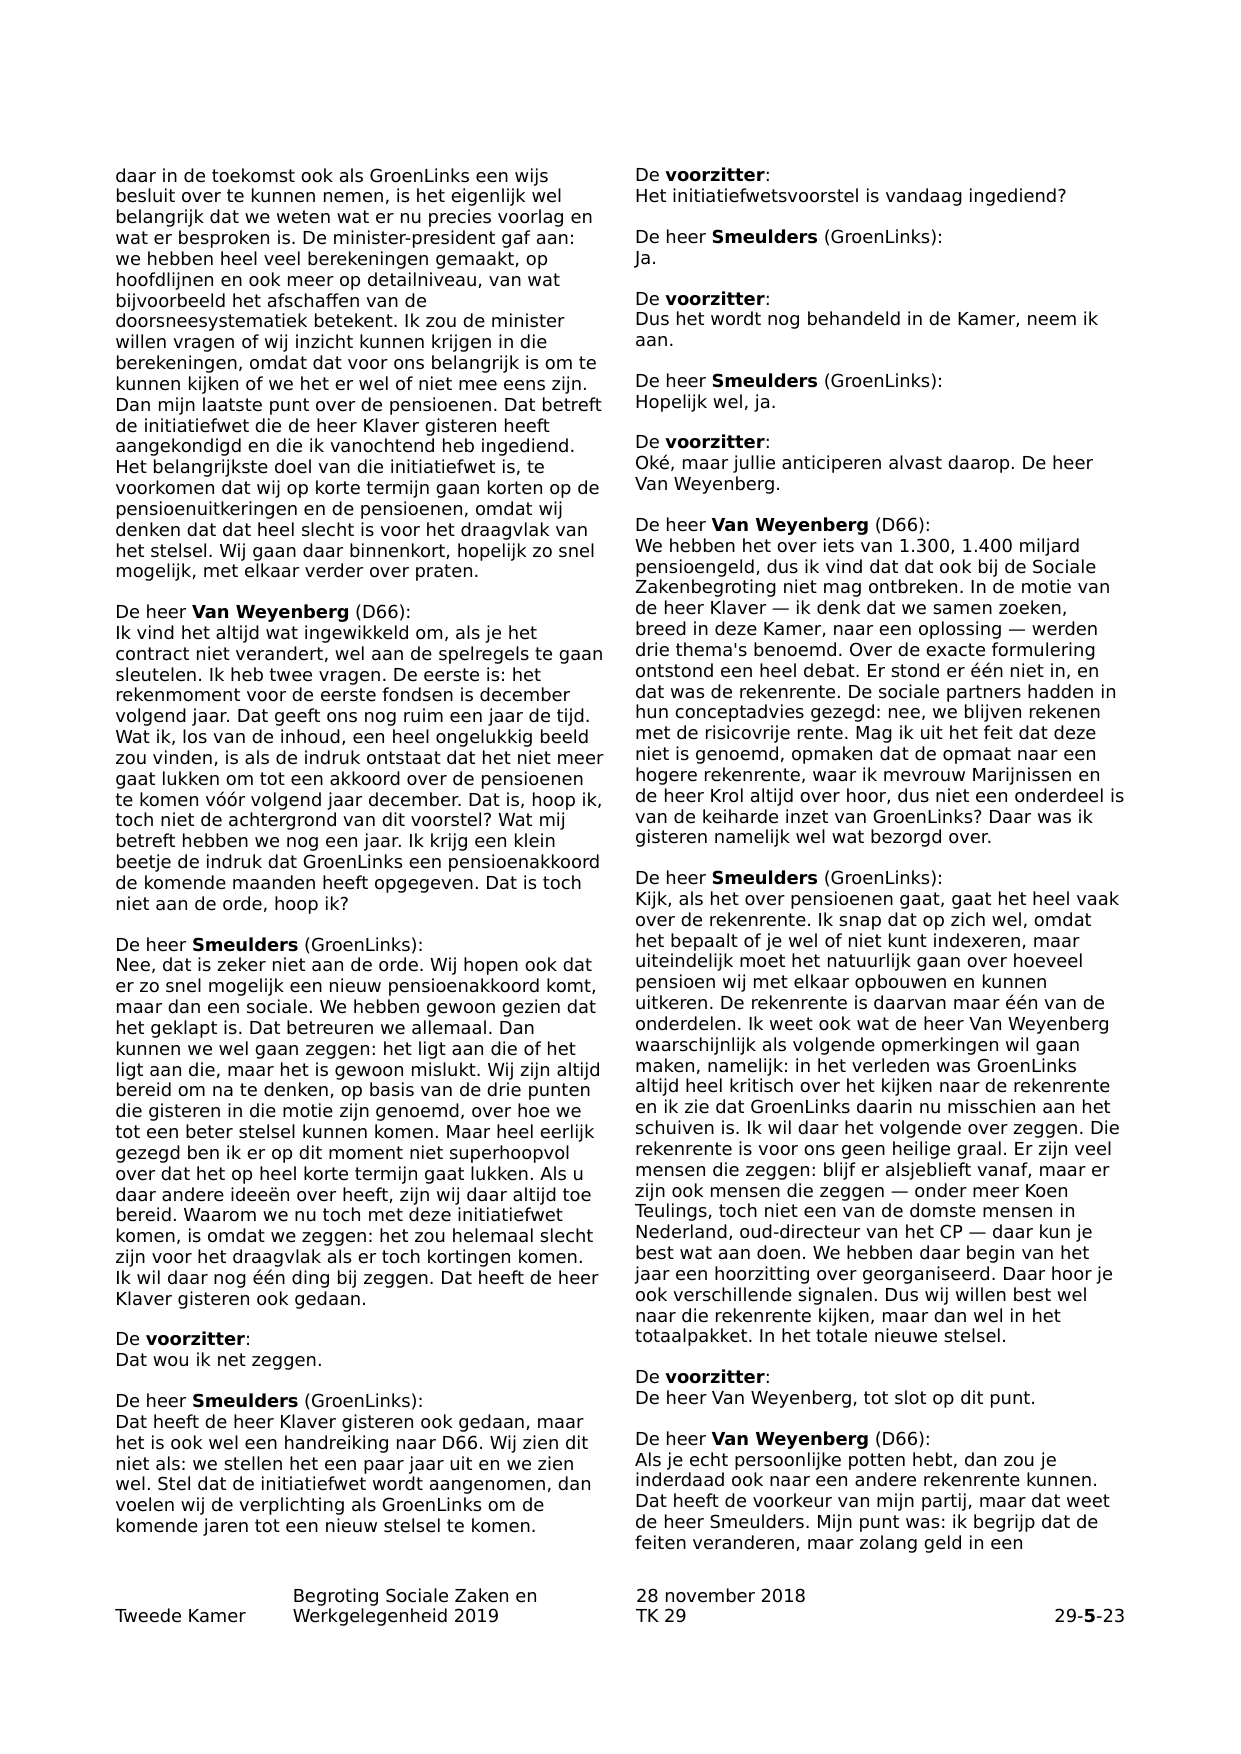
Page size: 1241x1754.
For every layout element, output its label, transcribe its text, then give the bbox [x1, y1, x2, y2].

text De heer Smeulders (GroenLinks): [115, 1391, 605, 1412]
text Hopelijk wel, ja. [635, 392, 1125, 412]
text De heer Van Weyenberg (D66): [115, 602, 605, 623]
text Oké, maar jullie anticiperen alvast daarop. De heer Van Weyenberg. [635, 453, 1125, 495]
text Dus het wordt nog behandeld in de Kamer, neem ik aan. [635, 309, 1125, 351]
text Kijk, als het over pensioenen gaat, gaat het heel vaak over de rekenrente. Ik snap dat op zich wel, omdat het bepaalt of je wel of niet kunt indexeren, maar uiteindelijk moet het natuurlijk gaan over hoeveel pensioen wij met elkaar opbouwen en kunnen uitkeren. De rekenrente is daarvan maar één van de onderdelen. Ik weet ook wat de heer Van Weyenberg waarschijnlijk als volgende opmerkingen wil gaan maken, namelijk: in het verleden was GroenLinks altijd heel kritisch over het kijken naar de rekenrente en ik zie dat GroenLinks daarin nu misschien aan het schuiven is. Ik wil daar het volgende over zeggen. Die rekenrente is voor ons geen heilige graal. Er zijn veel mensen die zeggen: blijf er alsjeblieft vanaf, maar er zijn ook mensen die zeggen — onder meer Koen Teulings, toch niet een van de domste mensen in Nederland, oud-directeur van het CP — daar kun je best wat aan doen. We hebben daar begin van het jaar een hoorzitting over georganiseerd. Daar hoor je ook verschillende signalen. Dus wij willen best wel naar die rekenrente kijken, maar dan wel in het totaalpakket. In het totale nieuwe stelsel. [635, 889, 1125, 1347]
text Het initiatiefwetsvoorstel is vandaag ingediend? [635, 186, 1125, 207]
text We hebben het over iets van 1.300, 1.400 miljard pensioengeld, dus ik vind dat dat ook bij de Sociale Zakenbegroting niet mag ontbreken. In de motie van de heer Klaver — ik denk dat we samen zoeken, breed in deze Kamer, naar een oplossing — werden drie thema's benoemd. Over de exacte formulering ontstond een heel debat. Er stond er één niet in, en dat was de rekenrente. De sociale partners hadden in hun conceptadvies gezegd: nee, we blijven rekenen met de risicovrije rente. Mag ik uit het feit dat deze niet is genoemd, opmaken dat de opmaat naar een hogere rekenrente, waar ik mevrouw Marijnissen en de heer Krol altijd over hoor, dus niet een onderdeel is van de keiharde inzet van GroenLinks? Daar was ik gisteren namelijk wel wat bezorgd over. [635, 536, 1125, 848]
text Nee, dat is zeker niet aan de orde. Wij hopen ook dat er zo snel mogelijk een nieuw pensioenakkoord komt, maar dan een sociale. We hebben gewoon gezien dat het geklapt is. Dat betreuren we allemaal. Dan kunnen we wel gaan zeggen: het ligt aan die of het ligt aan die, maar het is gewoon mislukt. Wij zijn altijd bereid om na te denken, op basis van de drie punten die gisteren in die motie zijn genoemd, over hoe we tot een beter stelsel kunnen komen. Maar heel eerlijk gezegd ben ik er op dit moment niet superhoopvol over dat het op heel korte termijn gaat lukken. Als u daar andere ideeën over heeft, zijn wij daar altijd toe bereid. Waarom we nu toch met deze initiatiefwet komen, is omdat we zeggen: het zou helemaal slecht zijn voor het draagvlak als er toch kortingen komen. Ik wil daar nog één ding bij zeggen. Dat heeft de heer Klaver gisteren ook gedaan. [115, 955, 605, 1309]
text De voorzitter: [635, 165, 1125, 186]
text De voorzitter: [635, 288, 1125, 309]
text Dan mijn laatste punt over de pensioenen. Dat betreft de initiatiefwet die de heer Klaver gisteren heeft aangekondigd en die ik vanochtend heb ingediend. Het belangrijkste doel van die initiatiefwet is, te voorkomen dat wij op korte termijn gaan korten op de pensioenuitkeringen en de pensioenen, omdat wij denken dat dat heel slecht is voor het draagvlak van het stelsel. Wij gaan daar binnenkort, hopelijk zo snel mogelijk, met elkaar verder over praten. [115, 394, 605, 582]
text Als je echt persoonlijke potten hebt, dan zou je inderdaad ook naar een andere rekenrente kunnen. Dat heeft de voorkeur van mijn partij, maar dat weet de heer Smeulders. Mijn punt was: ik begrijp dat de feiten veranderen, maar zolang geld in een [635, 1449, 1125, 1553]
text De voorzitter: [635, 1367, 1125, 1388]
text Ik vind het altijd wat ingewikkeld om, als je het contract niet verandert, wel aan de spelregels te gaan sleutelen. Ik heb twee vragen. De eerste is: het rekenmoment voor de eerste fondsen is december volgend jaar. Dat geeft ons nog ruim een jaar de tijd. Wat ik, los van de inhoud, een heel ongelukkig beeld zou vinden, is als de indruk ontstaat dat het niet meer gaat lukken om tot een akkoord over de pensioenen te komen vóór volgend jaar december. Dat is, hoop ik, toch niet de achtergrond van dit voorstel? Wat mij betreft hebben we nog een jaar. Ik krijg een klein beetje de indruk dat GroenLinks een pensioenakkoord de komende maanden heeft opgegeven. Dat is toch niet aan de orde, hoop ik? [115, 623, 605, 914]
text daar in de toekomst ook als GroenLinks een wijs besluit over te kunnen nemen, is het eigenlijk wel belangrijk dat we weten wat er nu precies voorlag en wat er besproken is. De minister-president gaf aan: we hebben heel veel berekeningen gemaakt, op hoofdlijnen en ook meer op detailniveau, van wat bijvoorbeeld het afschaffen van de doorsneesystematiek betekent. Ik zou de minister willen vragen of wij inzicht kunnen krijgen in die berekeningen, omdat dat voor ons belangrijk is om te kunnen kijken of we het er wel of niet mee eens zijn. [115, 165, 605, 394]
text Dat wou ik net zeggen. [115, 1350, 605, 1371]
text De heer Smeulders (GroenLinks): [635, 868, 1125, 889]
text De voorzitter: [635, 432, 1125, 453]
text Dat heeft de heer Klaver gisteren ook gedaan, maar het is ook wel een handreiking naar D66. Wij zien dit niet als: we stellen het een paar jaar uit en we zien wel. Stel dat de initiatiefwet wordt aangenomen, dan voelen wij de verplichting als GroenLinks om de komende jaren tot een nieuw stelsel te komen. [115, 1412, 605, 1537]
text De heer Van Weyenberg (D66): [635, 1429, 1125, 1449]
text De heer Smeulders (GroenLinks): [635, 227, 1125, 248]
text Ja. [635, 248, 1125, 268]
text De heer Smeulders (GroenLinks): [115, 934, 605, 955]
text De heer Van Weyenberg, tot slot op dit punt. [635, 1388, 1125, 1409]
text De voorzitter: [115, 1329, 605, 1350]
text De heer Smeulders (GroenLinks): [635, 371, 1125, 392]
text De heer Van Weyenberg (D66): [635, 515, 1125, 536]
